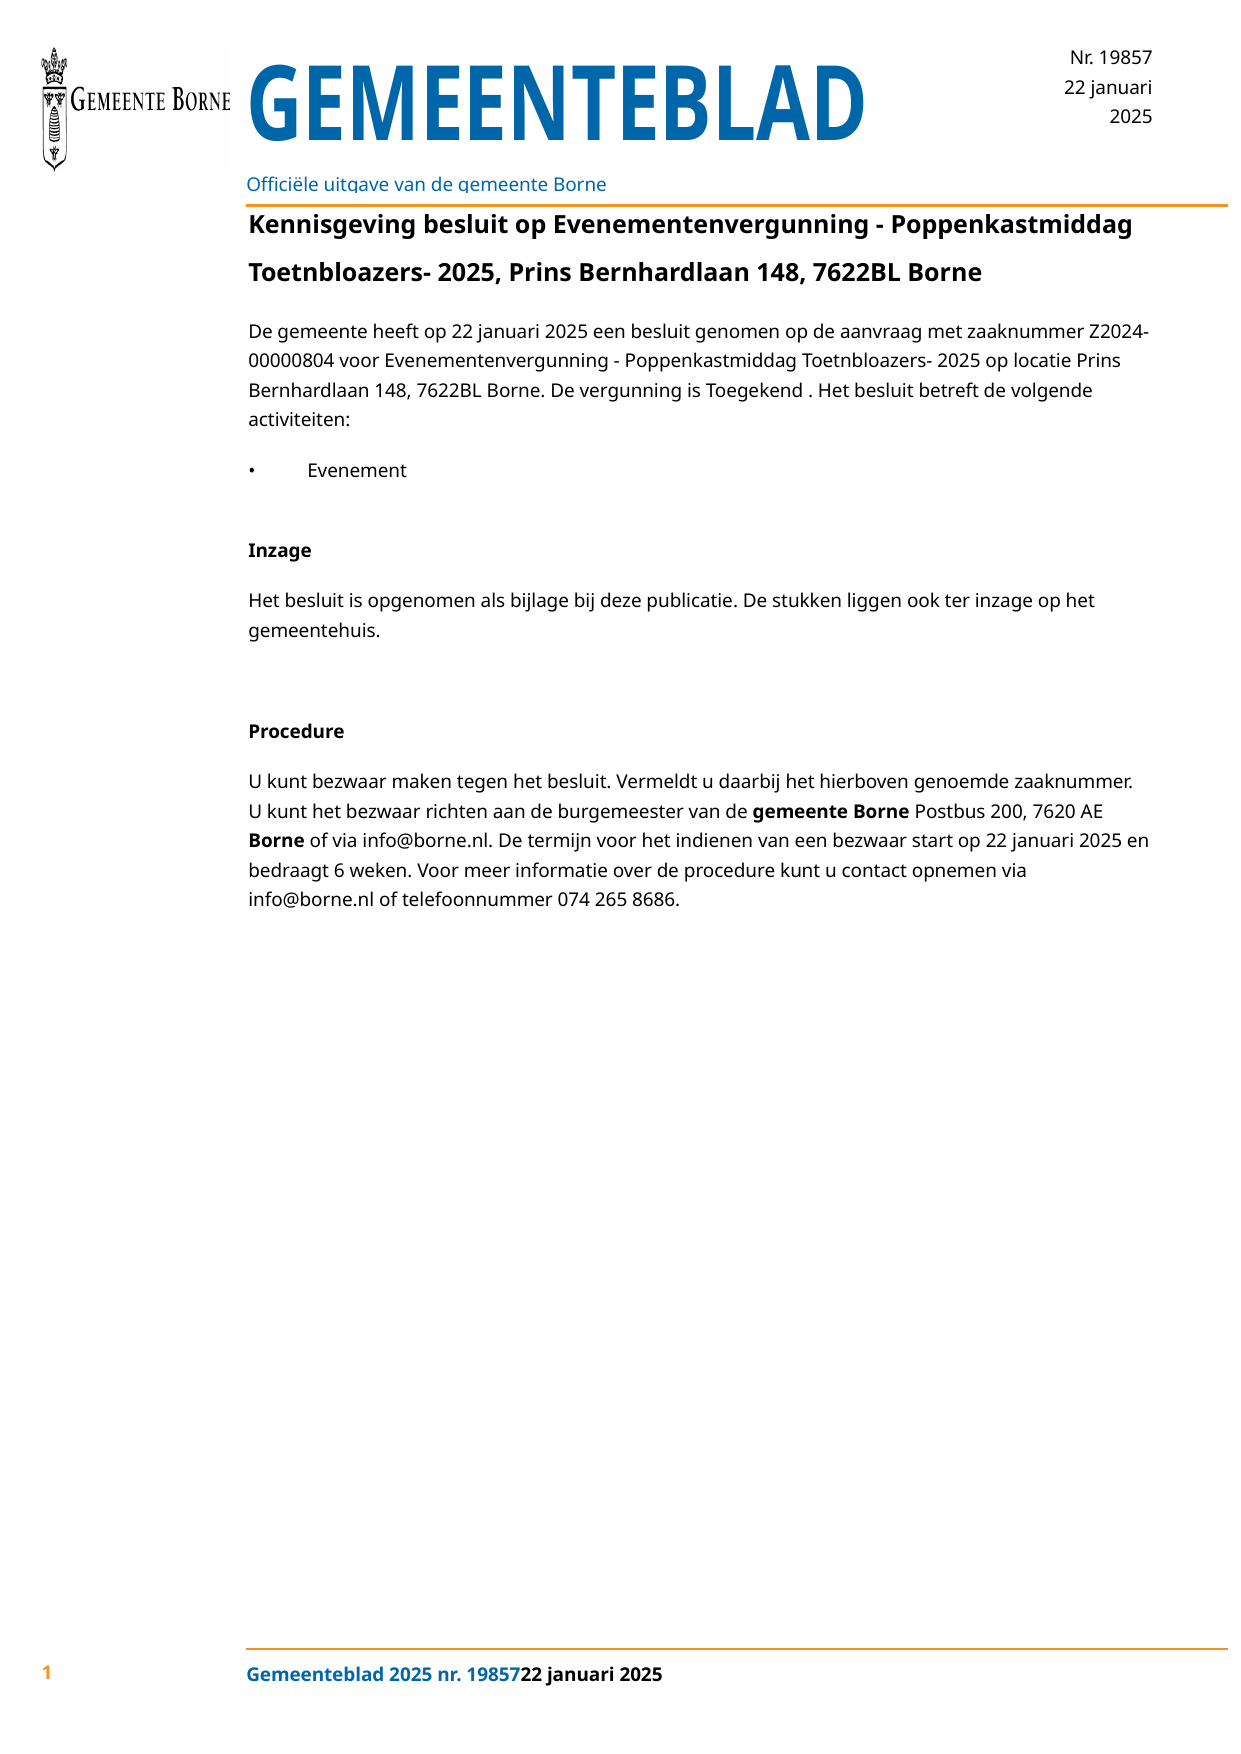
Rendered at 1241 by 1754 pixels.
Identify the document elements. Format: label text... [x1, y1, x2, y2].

text Kennisgeving besluit op Evenementenvergunning - Poppenkastmiddag Toetnbloazers- 2025, Prins Bernhardlaan 148, 7622BL Borne [248, 207, 1152, 288]
text Inzage [248, 537, 1152, 563]
text Procedure [248, 718, 1152, 744]
text Het besluit is opgenomen als bijlage bij deze publicatie. De stukken liggen ook ter inzage op het gemeentehuis. [248, 587, 1152, 643]
list Evenement [248, 457, 1152, 483]
text U kunt bezwaar maken tegen het besluit. Vermeldt u daarbij het hierboven genoemde zaaknummer. U kunt het bezwaar richten aan de burgemeester van de gemeente Borne Postbus 200, 7620 AE Borne of via info@borne.nl. De termijn voor het indienen van een bezwaar start op 22 januari 2025 en bedraagt 6 weken. Voor meer informatie over de procedure kunt u contact opnemen via info@borne.nl of telefoonnummer 074 265 8686. [248, 768, 1152, 912]
text De gemeente heeft op 22 januari 2025 een besluit genomen op de aanvraag met zaaknummer Z2024-00000804 voor Evenementenvergunning - Poppenkastmiddag Toetnbloazers- 2025 op locatie Prins Bernhardlaan 148, 7622BL Borne. De vergunning is Toegekend . Het besluit betreft de volgende activiteiten: [248, 318, 1152, 432]
picture [41, 47, 231, 172]
